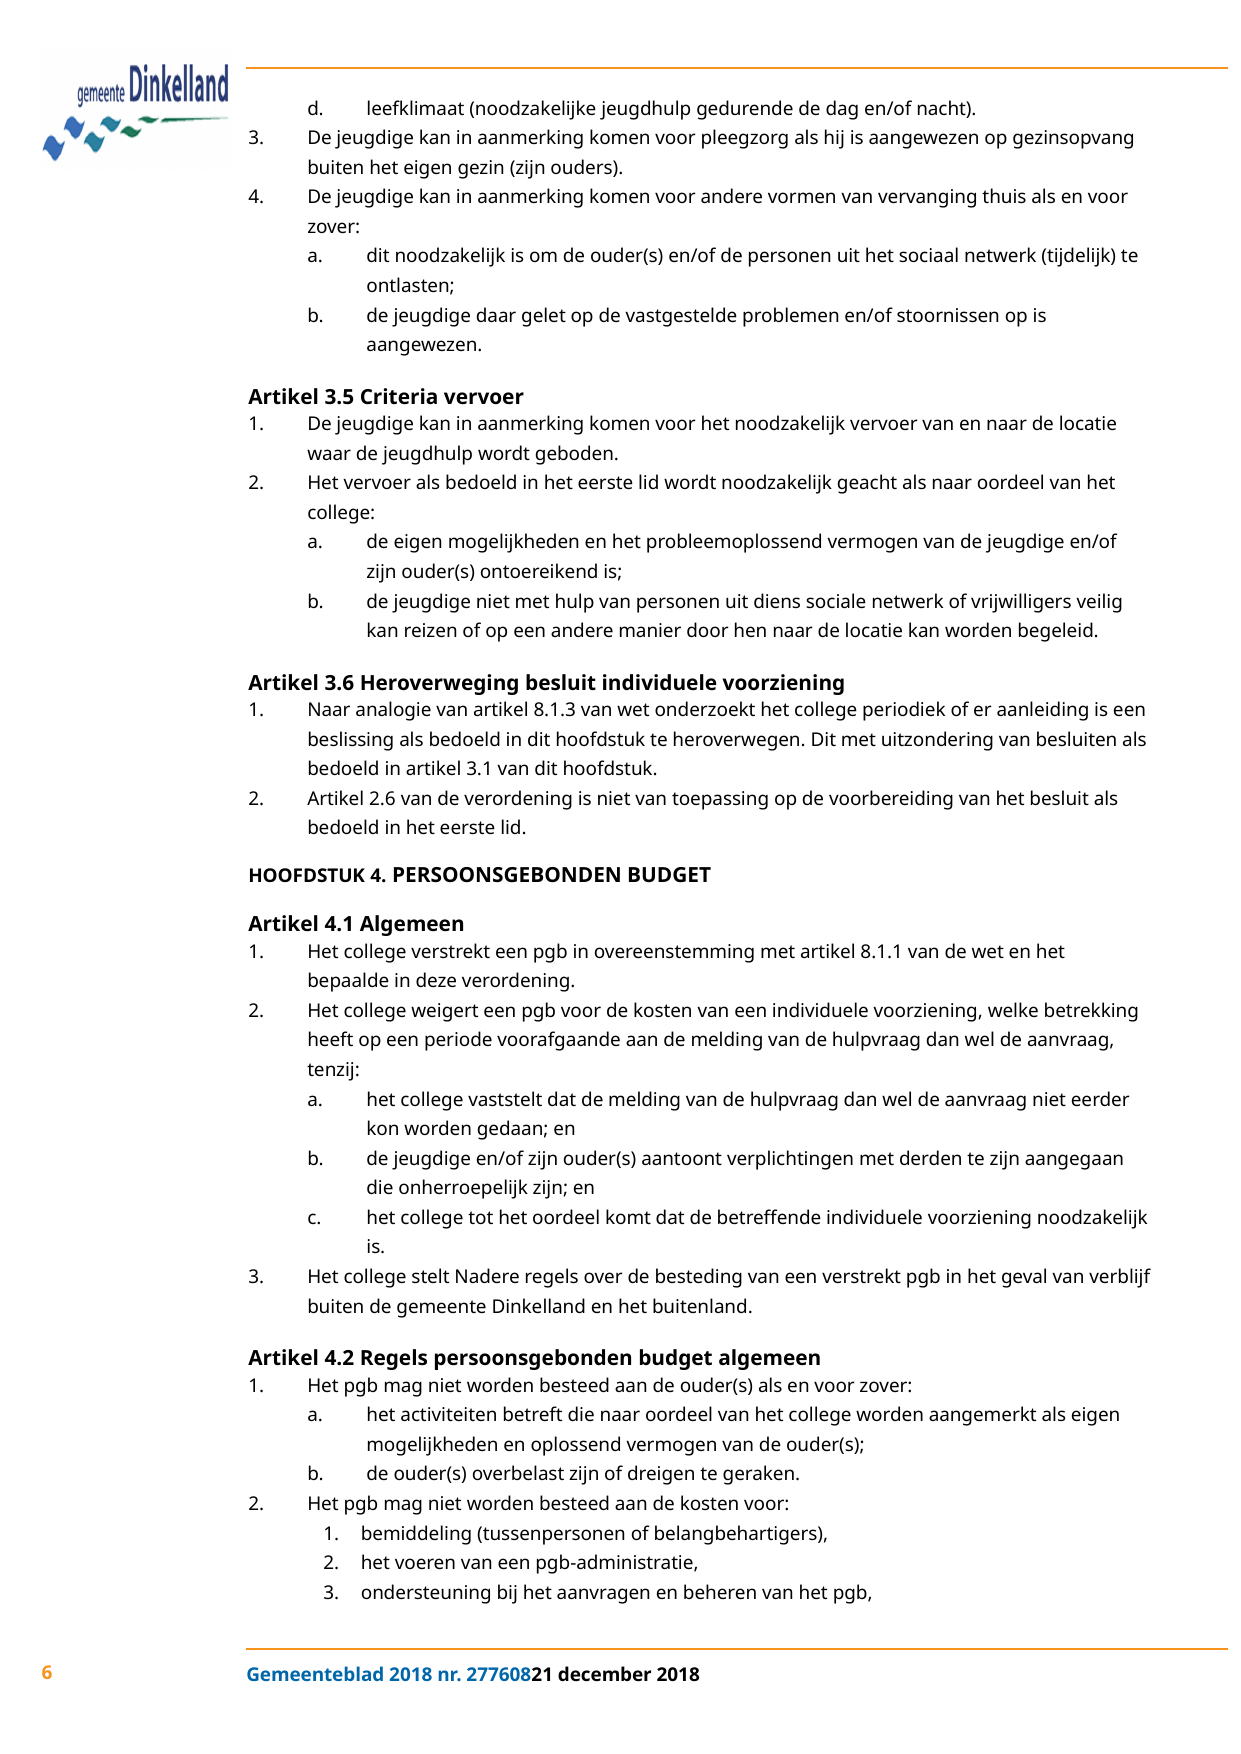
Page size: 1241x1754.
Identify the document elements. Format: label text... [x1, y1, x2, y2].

list Artikel 2.6 van de verordening is niet van toepassing op de voorbereiding van het besluit als bedoeld in het eerste lid. [248, 785, 1152, 840]
text Artikel 3.6 Heroverweging besluit individuele voorziening [248, 668, 1152, 696]
list de jeugdige en/of zijn ouder(s) aantoont verplichtingen met derden te zijn aangegaan die onherroepelijk zijn; en [307, 1145, 1152, 1200]
text Artikel 4.1 Algemeen [248, 909, 1152, 938]
list de eigen mogelijkheden en het probleemoplossend vermogen van de jeugdige en/of zijn ouder(s) ontoereikend is; [307, 529, 1152, 584]
list de jeugdige daar gelet op de vastgestelde problemen en/of stoornissen op is aangewezen. [307, 302, 1152, 357]
list het college vaststelt dat de melding van de hulpvraag dan wel de aanvraag niet eerder kon worden gedaan; en [307, 1086, 1152, 1141]
list dit noodzakelijk is om de ouder(s) en/of de personen uit het sociaal netwerk (tijdelijk) te ontlasten; [307, 243, 1152, 298]
list het voeren van een pgb-administratie, [323, 1549, 1152, 1575]
text Artikel 4.2 Regels persoonsgebonden budget algemeen [248, 1343, 1152, 1372]
list Het pgb mag niet worden besteed aan de kosten voor: [248, 1490, 1152, 1516]
list De jeugdige kan in aanmerking komen voor andere vormen van vervanging thuis als en voor zover: [248, 183, 1152, 239]
text Artikel 3.5 Criteria vervoer [248, 382, 1152, 410]
list De jeugdige kan in aanmerking komen voor het noodzakelijk vervoer van en naar de locatie waar de jeugdhulp wordt geboden. [248, 410, 1152, 466]
list De jeugdige kan in aanmerking komen voor pleegzorg als hij is aangewezen op gezinsopvang buiten het eigen gezin (zijn ouders). [248, 124, 1152, 180]
list Het vervoer als bedoeld in het eerste lid wordt noodzakelijk geacht als naar oordeel van het college: [248, 469, 1152, 525]
list bemiddeling (tussenpersonen of belangbehartigers), [323, 1520, 1152, 1545]
list Het college weigert een pgb voor de kosten van een individuele voorziening, welke betrekking heeft op een periode voorafgaande aan de melding van de hulpvraag dan wel de aanvraag, tenzij: [248, 997, 1152, 1082]
text HOOFDSTUK 4. PERSOONSGEBONDEN BUDGET [248, 860, 1152, 889]
list het activiteiten betreft die naar oordeel van het college worden aangemerkt als eigen mogelijkheden en oplossend vermogen van de ouder(s); [307, 1401, 1152, 1457]
list Het college stelt Nadere regels over de besteding van een verstrekt pgb in het geval van verblijf buiten de gemeente Dinkelland en het buitenland. [248, 1263, 1152, 1319]
list leefklimaat (noodzakelijke jeugdhulp gedurende de dag en/of nacht). [307, 95, 1152, 121]
list Het college verstrekt een pgb in overeenstemming met artikel 8.1.1 van de wet en het bepaalde in deze verordening. [248, 938, 1152, 993]
list ondersteuning bij het aanvragen en beheren van het pgb, [323, 1579, 1152, 1604]
list het college tot het oordeel komt dat de betreffende individuele voorziening noodzakelijk is. [307, 1204, 1152, 1259]
list Naar analogie van artikel 8.1.3 van wet onderzoekt het college periodiek of er aanleiding is een beslissing als bedoeld in dit hoofdstuk te heroverwegen. Dit met uitzondering van besluiten als bedoeld in artikel 3.1 van dit hoofdstuk. [248, 696, 1152, 781]
list de jeugdige niet met hulp van personen uit diens sociale netwerk of vrijwilligers veilig kan reizen of op een andere manier door hen naar de locatie kan worden begeleid. [307, 588, 1152, 643]
list de ouder(s) overbelast zijn of dreigen te geraken. [307, 1461, 1152, 1486]
list Het pgb mag niet worden besteed aan de ouder(s) als en voor zover: [248, 1372, 1152, 1397]
picture [41, 47, 231, 172]
